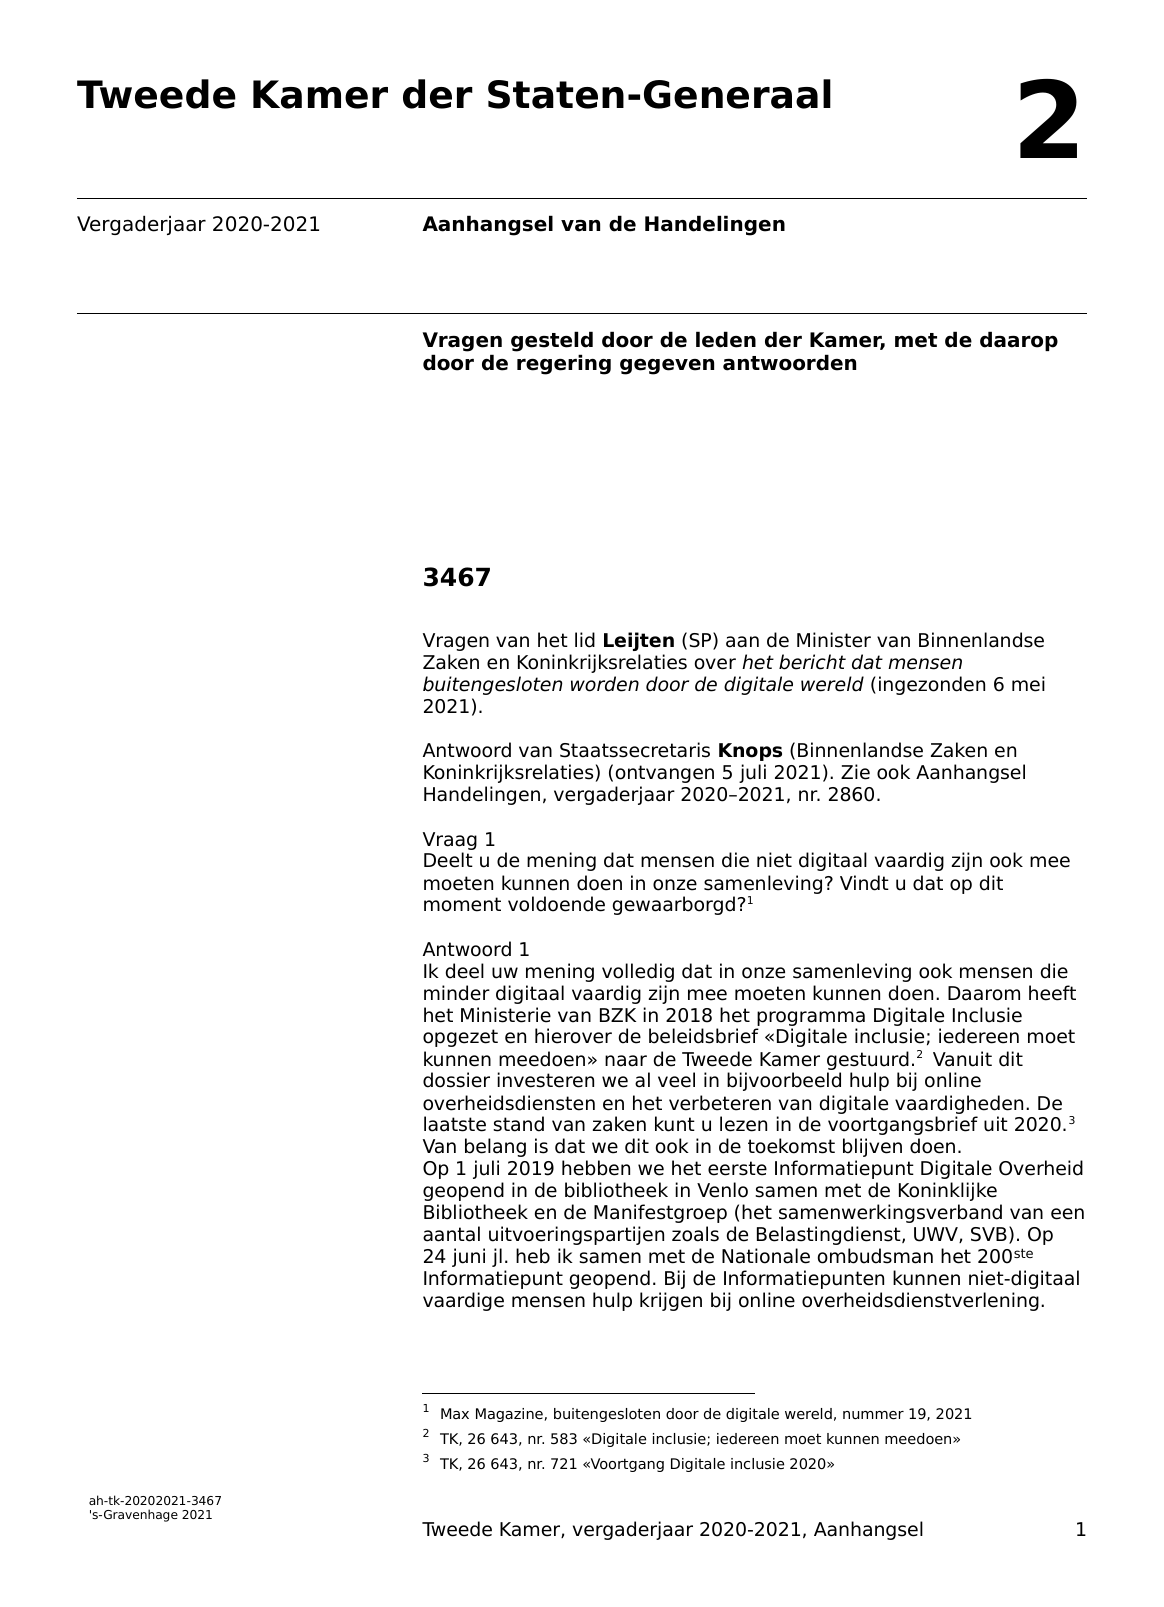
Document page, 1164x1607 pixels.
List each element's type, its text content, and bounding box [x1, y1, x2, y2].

table_cell [77, 314, 422, 375]
table_header 2 [886, 59, 1087, 198]
table_cell Vergaderjaar 2020-2021 [77, 199, 422, 313]
text Vragen van het lid Leijten (SP) aan de Minister van Binnenlandse Zaken en Koninkrijksrelaties over het bericht dat mensen buitengesloten worden door de digitale wereld (ingezonden 6 mei 2021). [422, 630, 1087, 718]
text Max Magazine, buitengesloten door de digitale wereld, nummer 19, 2021 [422, 1402, 1087, 1424]
text Deelt u de mening dat mensen die niet digitaal vaardig zijn ook mee moeten kunnen doen in onze samenleving? Vindt u dat op dit moment voldoende gewaarborgd? [422, 850, 1087, 916]
text TK, 26 643, nr. 721 «Voortgang Digitale inclusie 2020» [422, 1452, 1087, 1474]
table_cell Vragen gesteld door de leden der Kamer, met de daarop door de regering gegeven antwoorden [422, 314, 1087, 375]
text 's-Gravenhage 2021 [88, 1508, 323, 1522]
text Ik deel uw mening volledig dat in onze samenleving ook mensen die minder digitaal vaardig zijn mee moeten kunnen doen. Daarom heeft het Ministerie van BZK in 2018 het programma Digitale Inclusie opgezet en hierover de beleidsbrief «Digitale inclusie; iedereen moet kunnen meedoen» naar de Tweede Kamer gestuurd. Vanuit dit dossier investeren we al veel in bijvoorbeeld hulp bij online overheidsdiensten en het verbeteren van digitale vaardigheden. De laatste stand van zaken kunt u lezen in de voortgangsbrief uit 2020. Van belang is dat we dit ook in de toekomst blijven doen. [422, 961, 1087, 1158]
table_cell Aanhangsel van de Handelingen [422, 199, 1087, 313]
table_header Tweede Kamer der Staten-Generaal [77, 59, 886, 198]
text ah-tk-20202021-3467 [88, 1494, 323, 1508]
text TK, 26 643, nr. 583 «Digitale inclusie; iedereen moet kunnen meedoen» [422, 1427, 1087, 1449]
text Op 1 juli 2019 hebben we het eerste Informatiepunt Digitale Overheid geopend in de bibliotheek in Venlo samen met de Koninklijke Bibliotheek en de Manifestgroep (het samenwerkingsverband van een aantal uitvoeringspartijen zoals de Belastingdienst, UWV, SVB). Op 24 juni jl. heb ik samen met de Nationale ombudsman het 200ste Informatiepunt geopend. Bij de Informatiepunten kunnen niet-digitaal vaardige mensen hulp krijgen bij online overheidsdienstverlening. [422, 1158, 1087, 1312]
text Vraag 1 [422, 828, 1087, 850]
text 3467 [422, 563, 1087, 592]
text Antwoord 1 [422, 938, 1087, 961]
text Antwoord van Staatssecretaris Knops (Binnenlandse Zaken en Koninkrijksrelaties) (ontvangen 5 juli 2021). Zie ook Aanhangsel Handelingen, vergaderjaar 2020–2021, nr. 2860. [422, 740, 1087, 806]
